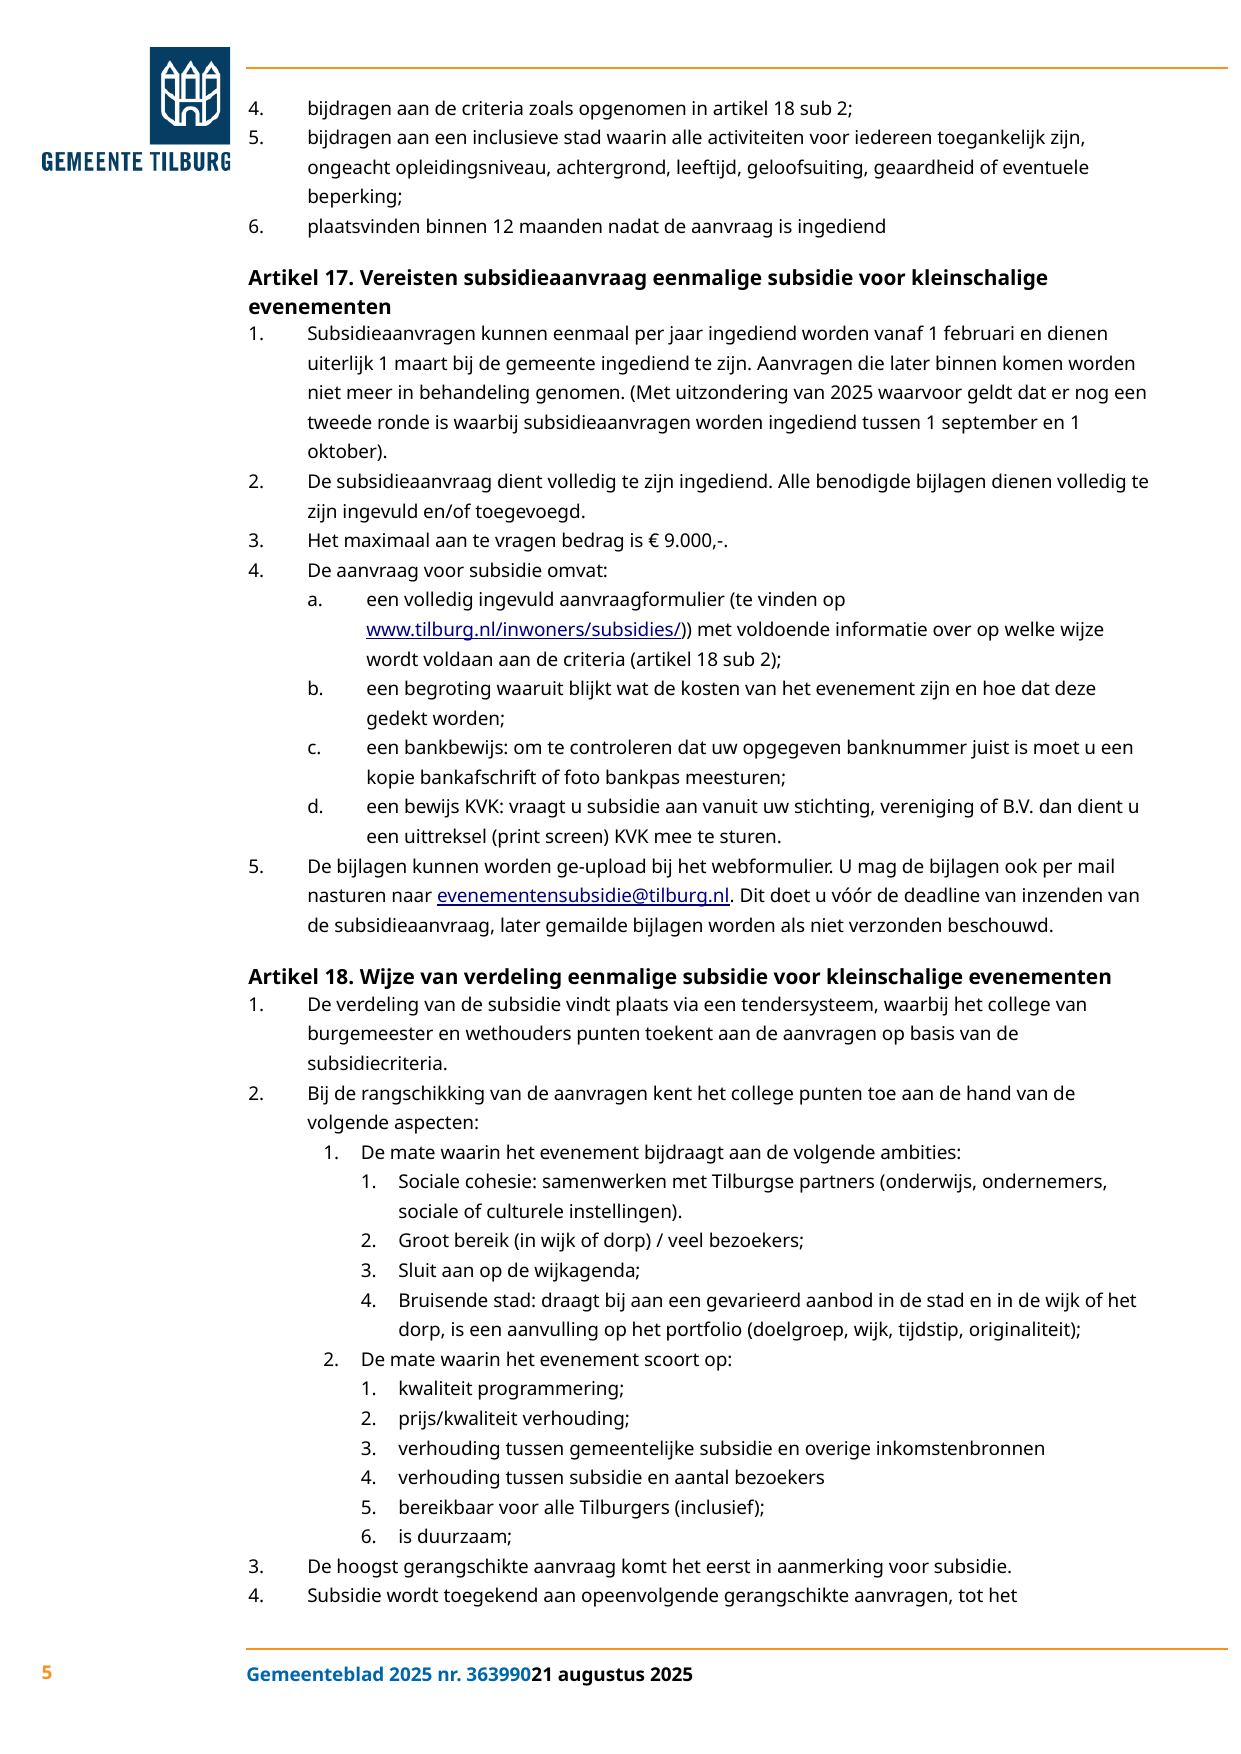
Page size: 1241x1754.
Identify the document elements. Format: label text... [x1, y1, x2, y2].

list een begroting waaruit blijkt wat de kosten van het evenement zijn en hoe dat deze gedekt worden; [307, 675, 1152, 731]
text Artikel 17. Vereisten subsidieaanvraag eenmalige subsidie voor kleinschalige evenementen [248, 263, 1152, 320]
list Bruisende stad: draagt bij aan een gevarieerd aanbod in de stad en in de wijk of het dorp, is een aanvulling op het portfolio (doelgroep, wijk, tijdstip, originaliteit); [361, 1287, 1152, 1342]
list verhouding tussen gemeentelijke subsidie en overige inkomstenbronnen [361, 1435, 1152, 1460]
list Sluit aan op de wijkagenda; [361, 1257, 1152, 1283]
list De bijlagen kunnen worden ge-upload bij het webformulier. U mag de bijlagen ook per mail nasturen naar evenementensubsidie@tilburg.nl. Dit doet u vóór de deadline van inzenden van de subsidieaanvraag, later gemailde bijlagen worden als niet verzonden beschouwd. [248, 853, 1152, 938]
list Groot bereik (in wijk of dorp) / veel bezoekers; [361, 1228, 1152, 1253]
list kwaliteit programmering; [361, 1376, 1152, 1401]
list bereikbaar voor alle Tilburgers (inclusief); [361, 1494, 1152, 1519]
list is duurzaam; [361, 1523, 1152, 1549]
text Artikel 18. Wijze van verdeling eenmalige subsidie voor kleinschalige evenementen [248, 962, 1152, 991]
list De mate waarin het evenement scoort op: [323, 1346, 1152, 1372]
list prijs/kwaliteit verhouding; [361, 1405, 1152, 1431]
list De aanvraag voor subsidie omvat: [248, 557, 1152, 583]
list bijdragen aan de criteria zoals opgenomen in artikel 18 sub 2; [248, 95, 1152, 121]
list Het maximaal aan te vragen bedrag is € 9.000,-. [248, 527, 1152, 553]
list plaatsvinden binnen 12 maanden nadat de aanvraag is ingediend [248, 213, 1152, 239]
list bijdragen aan een inclusieve stad waarin alle activiteiten voor iedereen toegankelijk zijn, ongeacht opleidingsniveau, achtergrond, leeftijd, geloofsuiting, geaardheid of eventuele beperking; [248, 124, 1152, 209]
list Subsidie wordt toegekend aan opeenvolgende gerangschikte aanvragen, tot het [248, 1583, 1152, 1608]
list Sociale cohesie: samenwerken met Tilburgse partners (onderwijs, ondernemers, sociale of culturele instellingen). [361, 1168, 1152, 1224]
list een bewijs KVK: vraagt u subsidie aan vanuit uw stichting, vereniging of B.V. dan dient u een uittreksel (print screen) KVK mee te sturen. [307, 794, 1152, 849]
list De mate waarin het evenement bijdraagt aan de volgende ambities: [323, 1139, 1152, 1164]
list De subsidieaanvraag dient volledig te zijn ingediend. Alle benodigde bijlagen dienen volledig te zijn ingevuld en/of toegevoegd. [248, 468, 1152, 524]
list Bij de rangschikking van de aanvragen kent het college punten toe aan de hand van de volgende aspecten: [248, 1080, 1152, 1135]
picture [41, 47, 231, 172]
list De verdeling van de subsidie vindt plaats via een tendersysteem, waarbij het college van burgemeester en wethouders punten toekent aan de aanvragen op basis van de subsidiecriteria. [248, 991, 1152, 1076]
list een bankbewijs: om te controleren dat uw opgegeven banknummer juist is moet u een kopie bankafschrift of foto bankpas meesturen; [307, 734, 1152, 790]
list een volledig ingevuld aanvraagformulier (te vinden op www.tilburg.nl/inwoners/subsidies/)) met voldoende informatie over op welke wijze wordt voldaan aan de criteria (artikel 18 sub 2); [307, 587, 1152, 672]
list verhouding tussen subsidie en aantal bezoekers [361, 1464, 1152, 1490]
list De hoogst gerangschikte aanvraag komt het eerst in aanmerking voor subsidie. [248, 1553, 1152, 1579]
list Subsidieaanvragen kunnen eenmaal per jaar ingediend worden vanaf 1 februari en dienen uiterlijk 1 maart bij de gemeente ingediend te zijn. Aanvragen die later binnen komen worden niet meer in behandeling genomen. (Met uitzondering van 2025 waarvoor geldt dat er nog een tweede ronde is waarbij subsidieaanvragen worden ingediend tussen 1 september en 1 oktober). [248, 320, 1152, 464]
